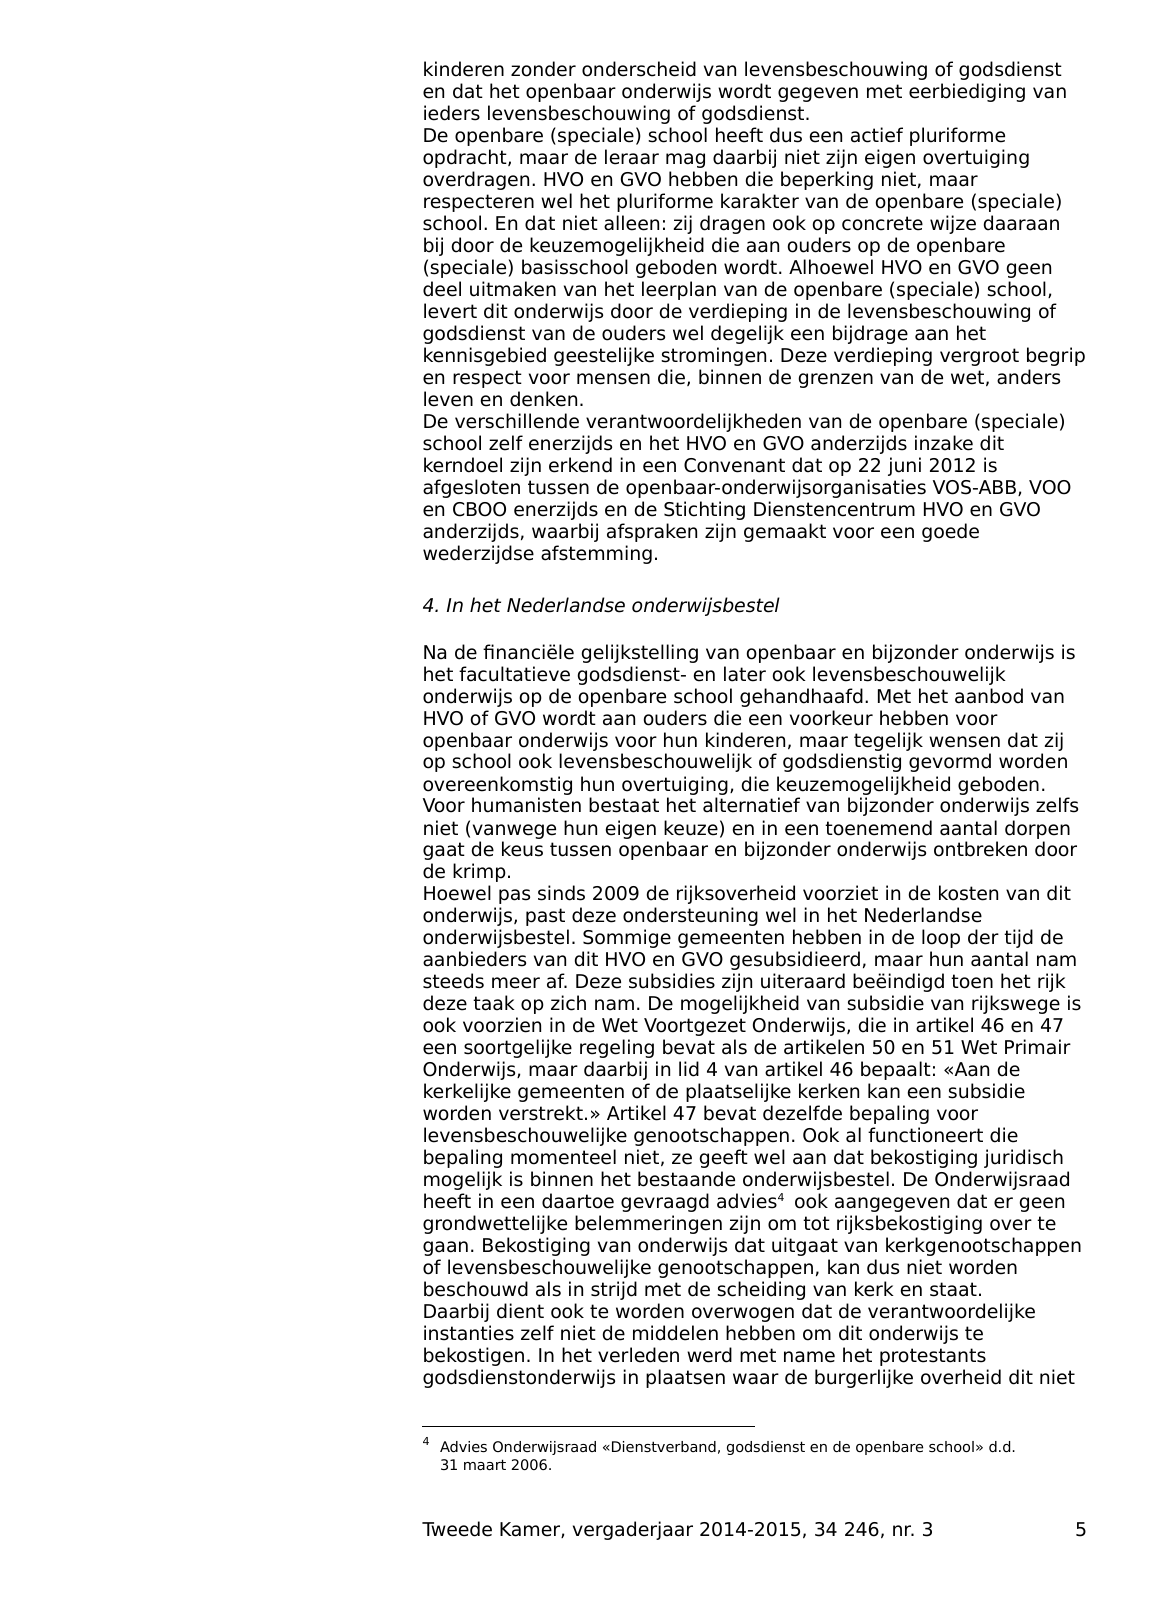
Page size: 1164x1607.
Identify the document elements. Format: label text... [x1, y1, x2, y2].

text De openbare (speciale) school heeft dus een actief pluriforme opdracht, maar de leraar mag daarbij niet zijn eigen overtuiging overdragen. HVO en GVO hebben die beperking niet, maar respecteren wel het pluriforme karakter van de openbare (speciale) school. En dat niet alleen: zij dragen ook op concrete wijze daaraan bij door de keuzemogelijkheid die aan ouders op de openbare (speciale) basisschool geboden wordt. Alhoewel HVO en GVO geen deel uitmaken van het leerplan van de openbare (speciale) school, levert dit onderwijs door de verdieping in de levensbeschouwing of godsdienst van de ouders wel degelijk een bijdrage aan het kennisgebied geestelijke stromingen. Deze verdieping vergroot begrip en respect voor mensen die, binnen de grenzen van de wet, anders leven en denken. [422, 125, 1087, 411]
text De verschillende verantwoordelijkheden van de openbare (speciale) school zelf enerzijds en het HVO en GVO anderzijds inzake dit kerndoel zijn erkend in een Convenant dat op 22 juni 2012 is afgesloten tussen de openbaar-onderwijsorganisaties VOS-ABB, VOO en CBOO enerzijds en de Stichting Dienstencentrum HVO en GVO anderzijds, waarbij afspraken zijn gemaakt voor een goede wederzijdse afstemming. [422, 411, 1087, 564]
text Daarbij dient ook te worden overwogen dat de verantwoordelijke instanties zelf niet de middelen hebben om dit onderwijs te bekostigen. In het verleden werd met name het protestants godsdienstonderwijs in plaatsen waar de burgerlijke overheid dit niet [422, 1301, 1087, 1389]
text Hoewel pas sinds 2009 de rijksoverheid voorziet in de kosten van dit onderwijs, past deze ondersteuning wel in het Nederlandse onderwijsbestel. Sommige gemeenten hebben in de loop der tijd de aanbieders van dit HVO en GVO gesubsidieerd, maar hun aantal nam steeds meer af. Deze subsidies zijn uiteraard beëindigd toen het rijk deze taak op zich nam. De mogelijkheid van subsidie van rijkswege is ook voorzien in de Wet Voortgezet Onderwijs, die in artikel 46 en 47 een soortgelijke regeling bevat als de artikelen 50 en 51 Wet Primair Onderwijs, maar daarbij in lid 4 van artikel 46 bepaalt: «Aan de kerkelijke gemeenten of de plaatselijke kerken kan een subsidie worden verstrekt.» Artikel 47 bevat dezelfde bepaling voor levensbeschouwelijke genootschappen. Ook al functioneert die bepaling momenteel niet, ze geeft wel aan dat bekostiging juridisch mogelijk is binnen het bestaande onderwijsbestel. De Onderwijsraad heeft in een daartoe gevraagd advies ook aangegeven dat er geen grondwettelijke belemmeringen zijn om tot rijksbekostiging over te gaan. Bekostiging van onderwijs dat uitgaat van kerkgenootschappen of levensbeschouwelijke genootschappen, kan dus niet worden beschouwd als in strijd met de scheiding van kerk en staat. [422, 883, 1087, 1301]
text Na de financiële gelijkstelling van openbaar en bijzonder onderwijs is het facultatieve godsdienst- en later ook levensbeschouwelijk onderwijs op de openbare school gehandhaafd. Met het aanbod van HVO of GVO wordt aan ouders die een voorkeur hebben voor openbaar onderwijs voor hun kinderen, maar tegelijk wensen dat zij op school ook levensbeschouwelijk of godsdienstig gevormd worden overeenkomstig hun overtuiging, die keuzemogelijkheid geboden. Voor humanisten bestaat het alternatief van bijzonder onderwijs zelfs niet (vanwege hun eigen keuze) en in een toenemend aantal dorpen gaat de keus tussen openbaar en bijzonder onderwijs ontbreken door de krimp. [422, 642, 1087, 883]
text kinderen zonder onderscheid van levensbeschouwing of godsdienst en dat het openbaar onderwijs wordt gegeven met eerbiediging van ieders levensbeschouwing of godsdienst. [422, 59, 1087, 125]
subtitle 4. In het Nederlandse onderwijsbestel [422, 594, 1087, 617]
text Advies Onderwijsraad «Dienstverband, godsdienst en de openbare school» d.d. 31 maart 2006. [422, 1435, 1087, 1474]
